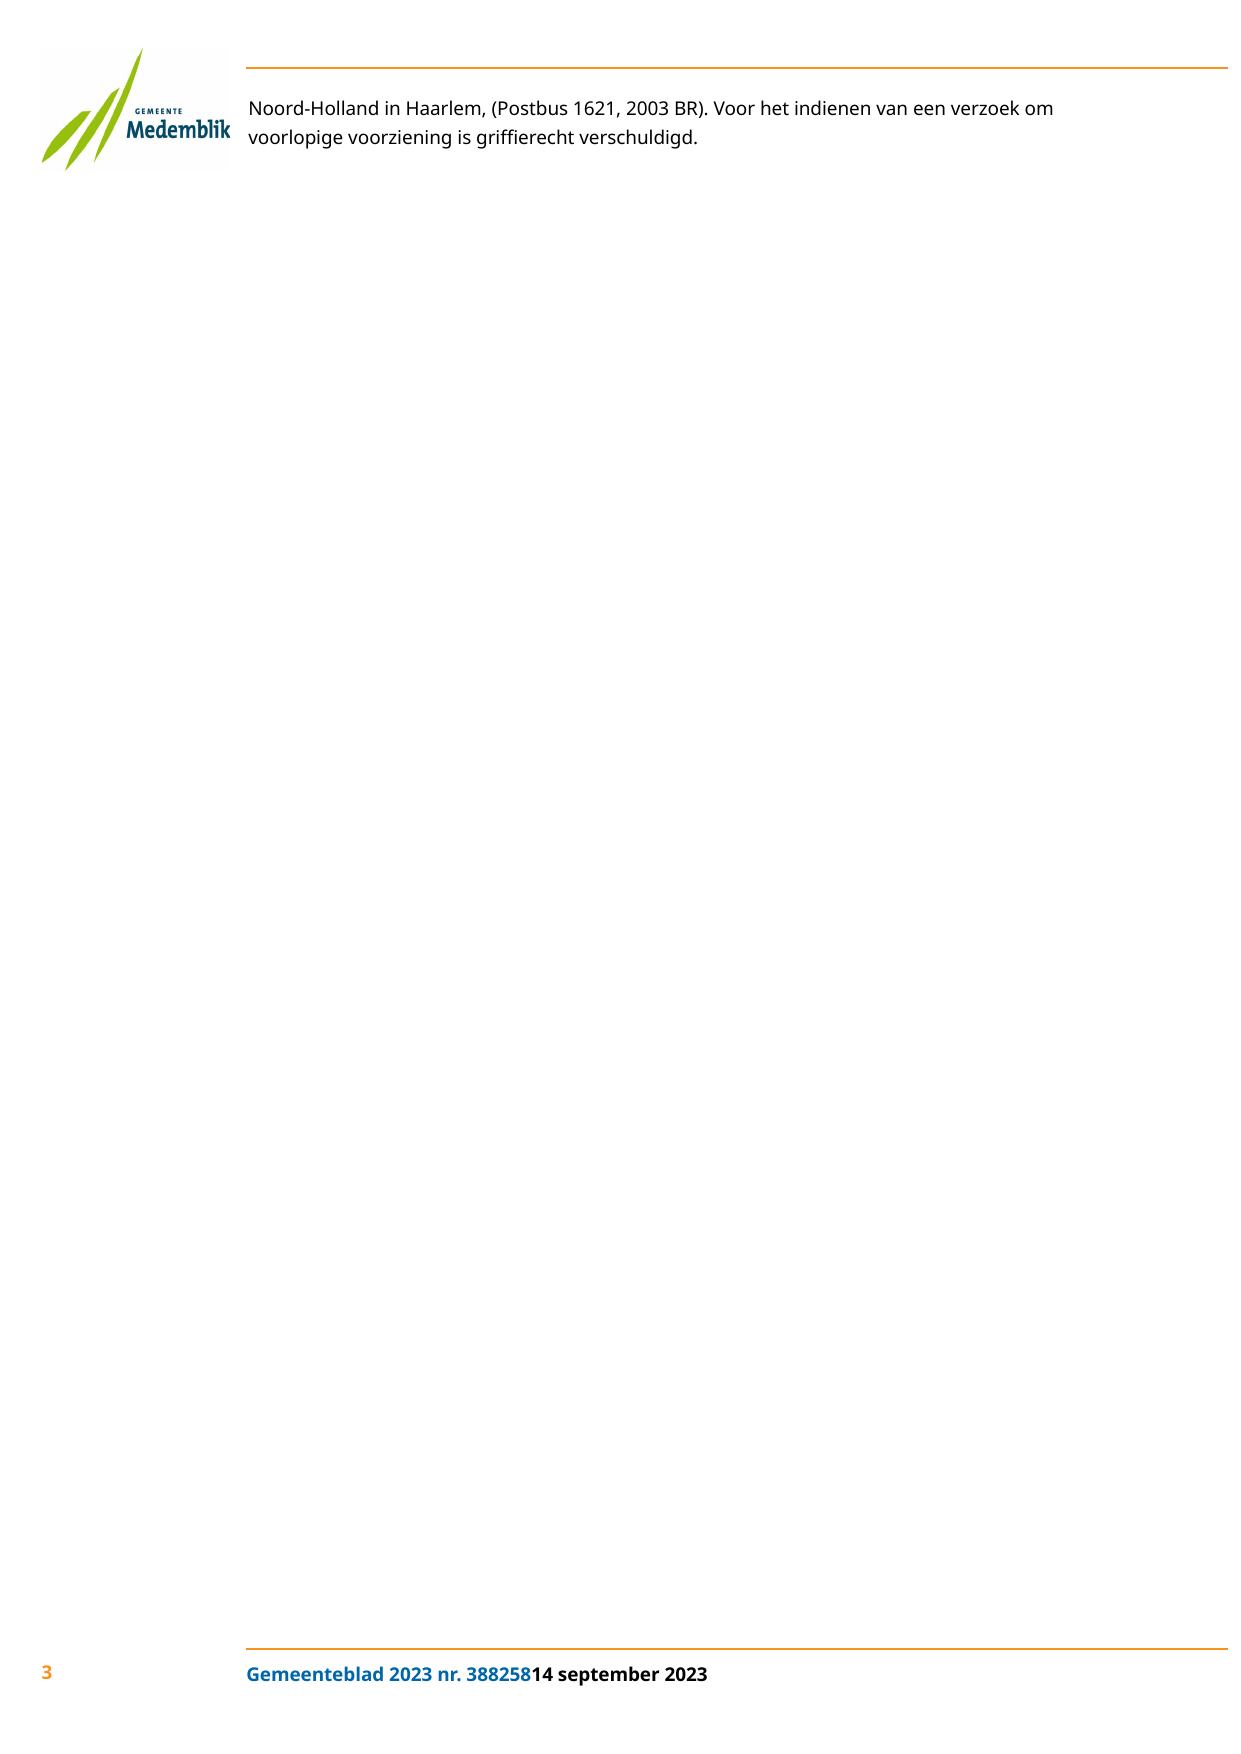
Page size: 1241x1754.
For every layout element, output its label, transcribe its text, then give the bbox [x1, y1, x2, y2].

text Noord-Holland in Haarlem, (Postbus 1621, 2003 BR). Voor het indienen van een verzoek om voorlopige voorziening is griffierecht verschuldigd. [248, 95, 1152, 150]
picture [41, 47, 231, 172]
